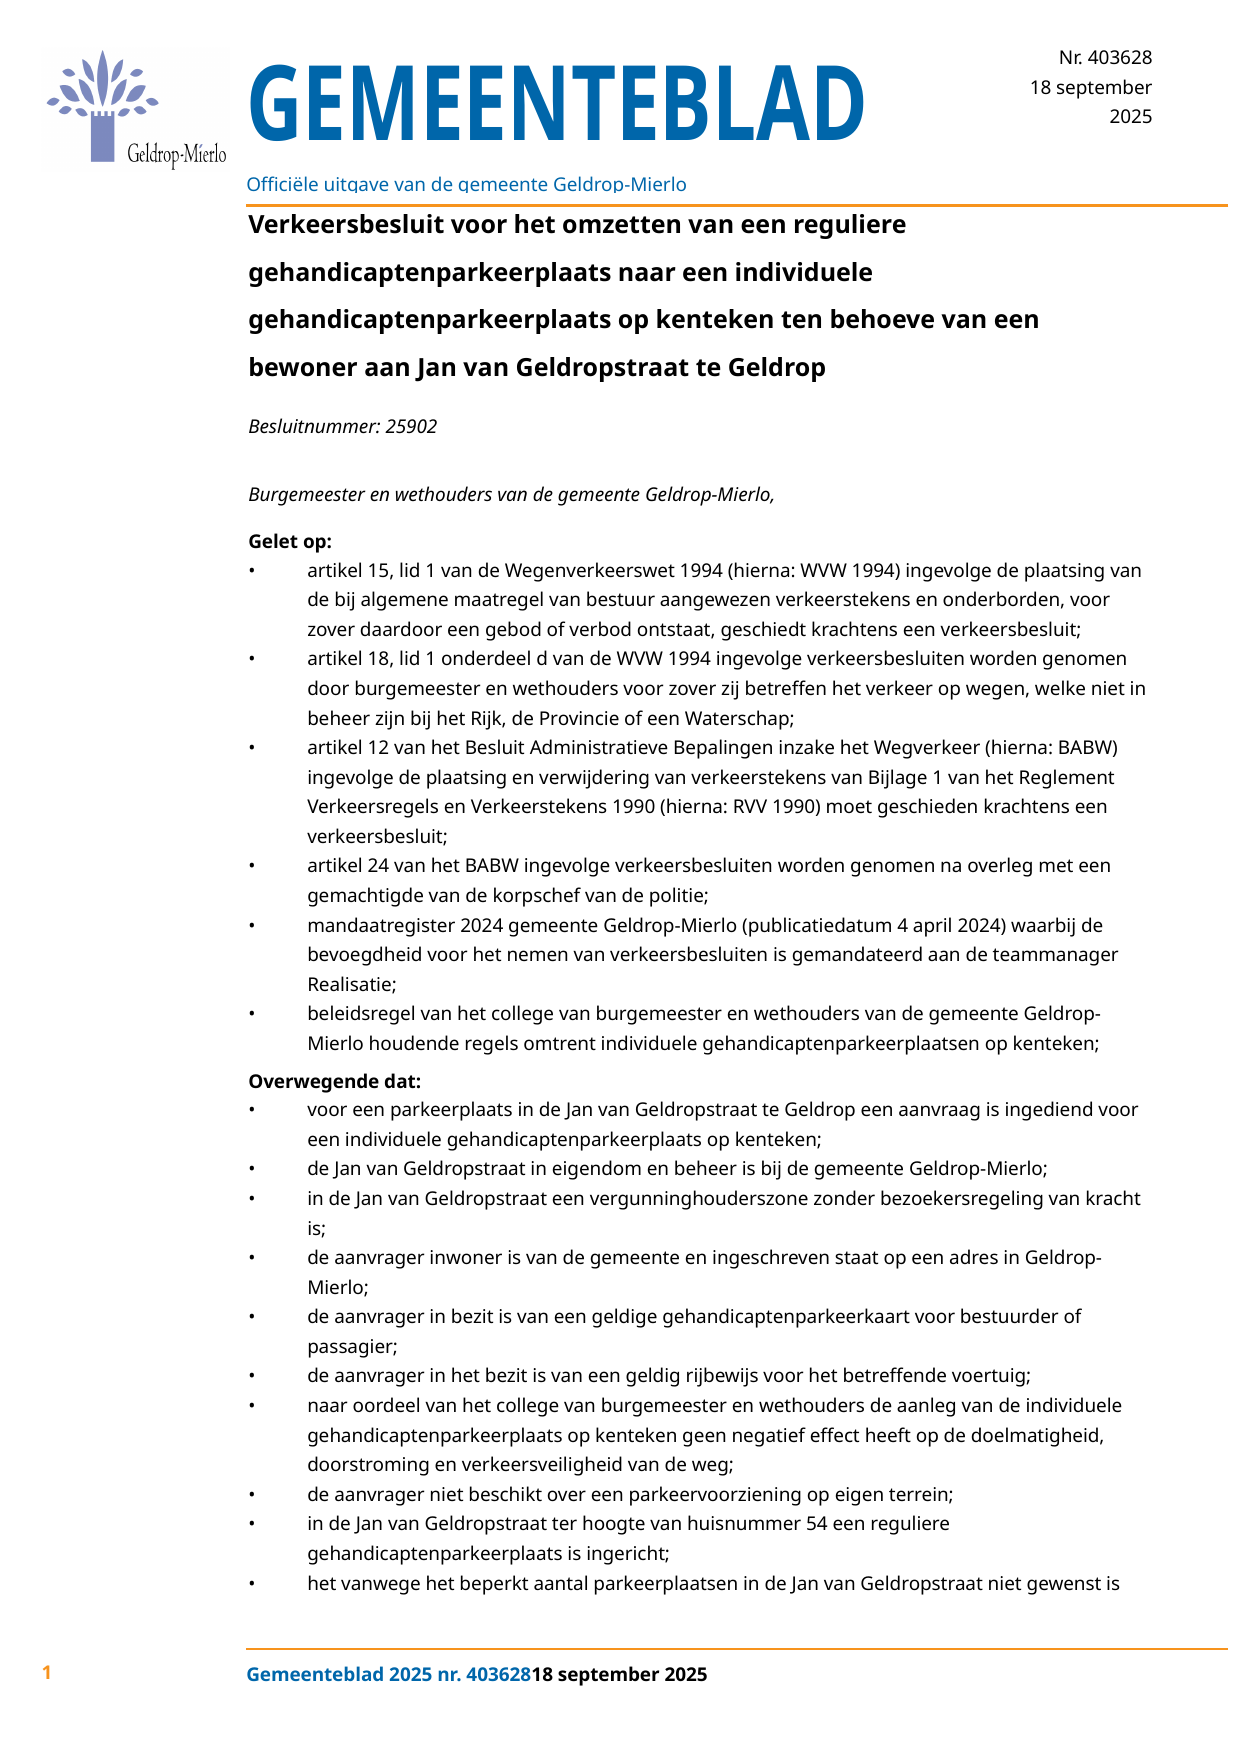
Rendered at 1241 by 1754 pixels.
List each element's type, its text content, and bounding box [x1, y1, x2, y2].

list naar oordeel van het college van burgemeester en wethouders de aanleg van de individuele gehandicaptenparkeerplaats op kenteken geen negatief effect heeft op de doelmatigheid, doorstroming en verkeersveiligheid van de weg; [248, 1392, 1152, 1477]
list in de Jan van Geldropstraat ter hoogte van huisnummer 54 een reguliere gehandicaptenparkeerplaats is ingericht; [248, 1511, 1152, 1566]
text Overwegende dat: [248, 1068, 1152, 1094]
list artikel 12 van het Besluit Administratieve Bepalingen inzake het Wegverkeer (hierna: BABW) ingevolge de plaatsing en verwijdering van verkeerstekens van Bijlage 1 van het Reglement Verkeersregels en Verkeerstekens 1990 (hierna: RVV 1990) moet geschieden krachtens een verkeersbesluit; [248, 734, 1152, 849]
text Besluitnummer: 25902 [248, 413, 1152, 439]
list in de Jan van Geldropstraat een vergunninghouderszone zonder bezoekersregeling van kracht is; [248, 1185, 1152, 1240]
list de aanvrager in bezit is van een geldige gehandicaptenparkeerkaart voor bestuurder of passagier; [248, 1303, 1152, 1359]
list artikel 24 van het BABW ingevolge verkeersbesluiten worden genomen na overleg met een gemachtigde van de korpschef van de politie; [248, 853, 1152, 908]
list mandaatregister 2024 gemeente Geldrop-Mierlo (publicatiedatum 4 april 2024) waarbij de bevoegdheid voor het nemen van verkeersbesluiten is gemandateerd aan de teammanager Realisatie; [248, 912, 1152, 997]
list artikel 15, lid 1 van de Wegenverkeerswet 1994 (hierna: WVW 1994) ingevolge de plaatsing van de bij algemene maatregel van bestuur aangewezen verkeerstekens en onderborden, voor zover daardoor een gebod of verbod ontstaat, geschiedt krachtens een verkeersbesluit; [248, 557, 1152, 642]
list de aanvrager niet beschikt over een parkeervoorziening op eigen terrein; [248, 1481, 1152, 1507]
text Gelet op: [248, 528, 1152, 554]
picture [41, 47, 231, 172]
list het vanwege het beperkt aantal parkeerplaatsen in de Jan van Geldropstraat niet gewenst is [248, 1570, 1152, 1595]
list de Jan van Geldropstraat in eigendom en beheer is bij de gemeente Geldrop-Mierlo; [248, 1156, 1152, 1181]
list de aanvrager in het bezit is van een geldig rijbewijs voor het betreffende voertuig; [248, 1363, 1152, 1388]
list voor een parkeerplaats in de Jan van Geldropstraat te Geldrop een aanvraag is ingediend voor een individuele gehandicaptenparkeerplaats op kenteken; [248, 1096, 1152, 1152]
text Verkeersbesluit voor het omzetten van een reguliere gehandicaptenparkeerplaats naar een individuele gehandicaptenparkeerplaats op kenteken ten behoeve van een bewoner aan Jan van Geldropstraat te Geldrop [248, 207, 1152, 384]
list artikel 18, lid 1 onderdeel d van de WVW 1994 ingevolge verkeersbesluiten worden genomen door burgemeester en wethouders voor zover zij betreffen het verkeer op wegen, welke niet in beheer zijn bij het Rijk, de Provincie of een Waterschap; [248, 646, 1152, 730]
list beleidsregel van het college van burgemeester en wethouders van de gemeente Geldrop-Mierlo houdende regels omtrent individuele gehandicaptenparkeerplaatsen op kenteken; [248, 1001, 1152, 1056]
text Burgemeester en wethouders van de gemeente Geldrop-Mierlo, [248, 481, 1152, 507]
list de aanvrager inwoner is van de gemeente en ingeschreven staat op een adres in Geldrop-Mierlo; [248, 1244, 1152, 1299]
